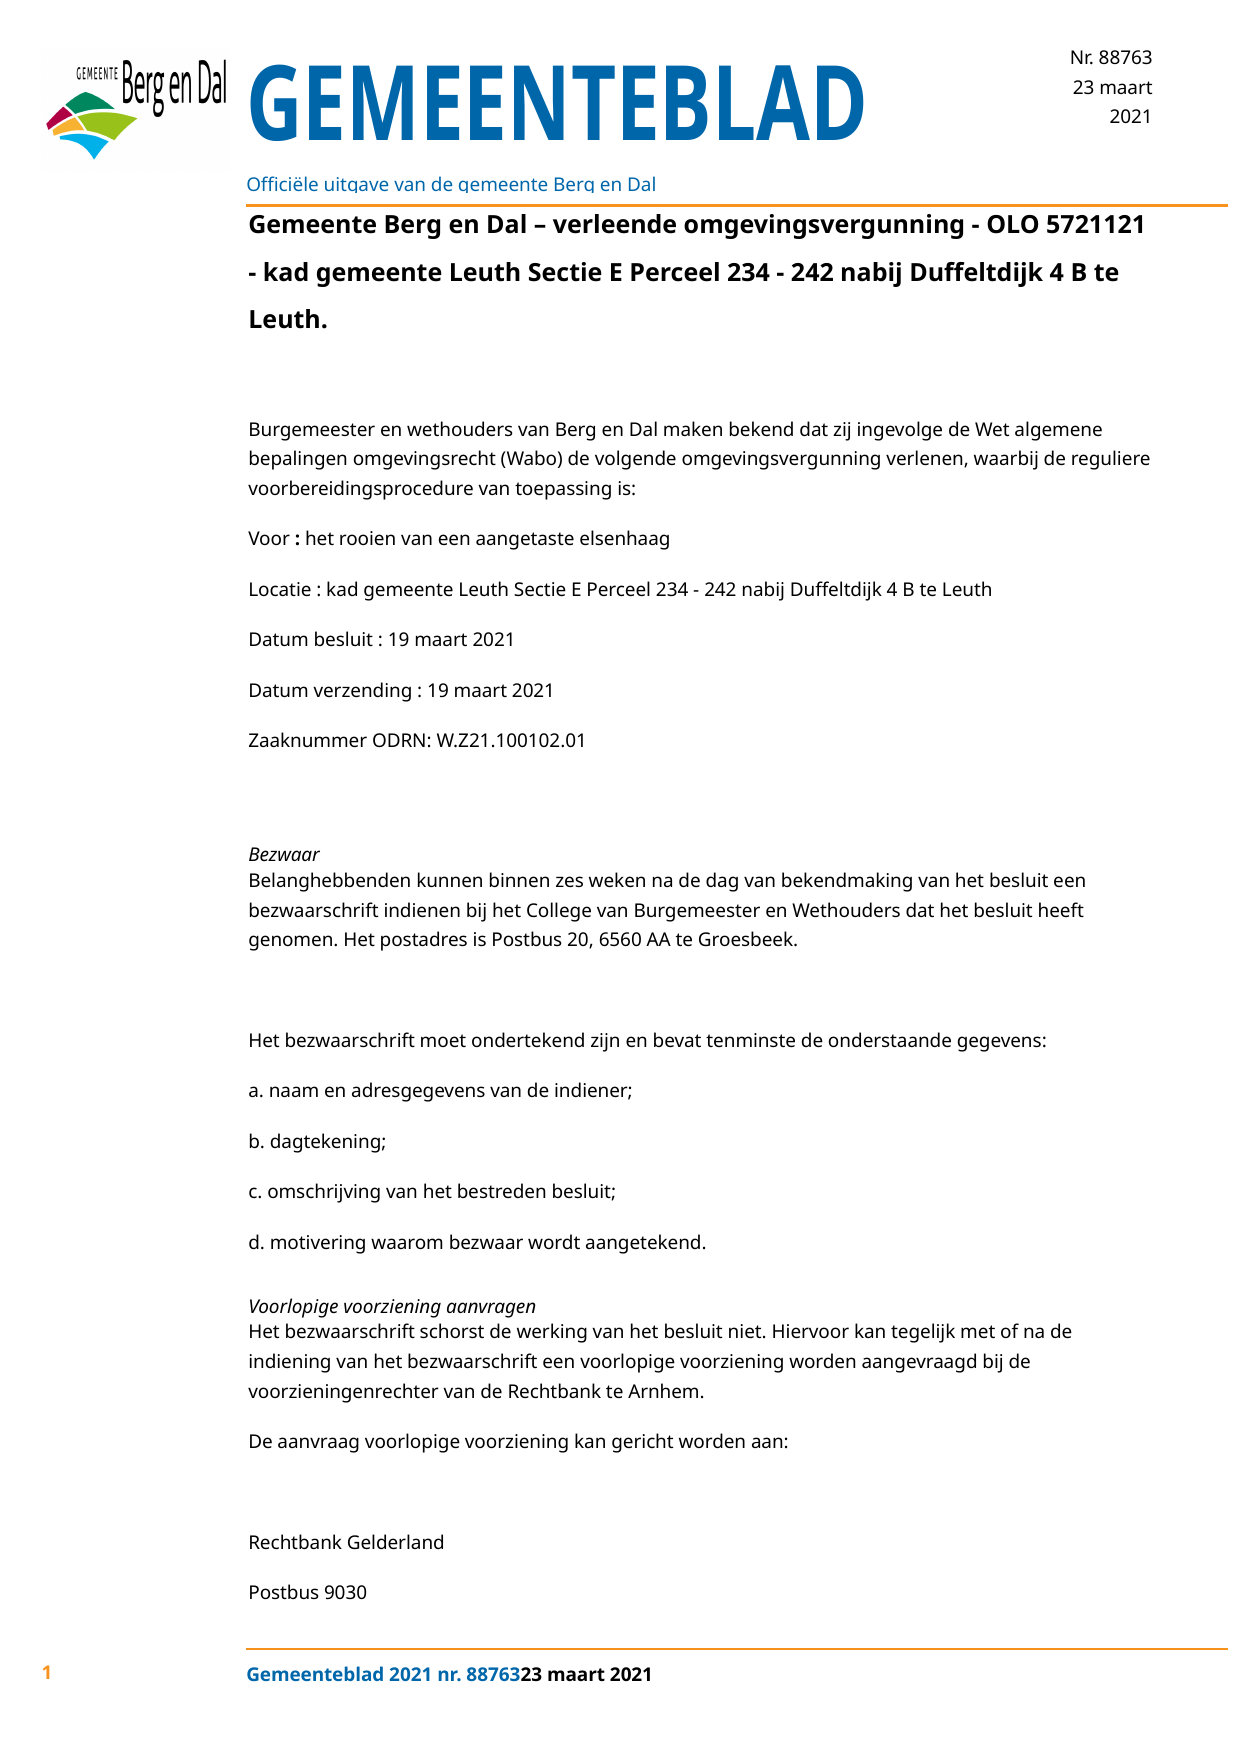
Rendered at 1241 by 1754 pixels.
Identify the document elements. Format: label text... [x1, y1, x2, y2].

text Rechtbank Gelderland [248, 1529, 1152, 1555]
text a. naam en adresgegevens van de indiener; [248, 1078, 1152, 1103]
text Bezwaar [248, 842, 1152, 867]
text Belanghebbenden kunnen binnen zes weken na de dag van bekendmaking van het besluit een bezwaarschrift indienen bij het College van Burgemeester en Wethouders dat het besluit heeft genomen. Het postadres is Postbus 20, 6560 AA te Groesbeek. [248, 867, 1152, 952]
text Burgemeester en wethouders van Berg en Dal maken bekend dat zij ingevolge de Wet algemene bepalingen omgevingsrecht (Wabo) de volgende omgevingsvergunning verlenen, waarbij de reguliere voorbereidingsprocedure van toepassing is: [248, 416, 1152, 501]
picture [41, 47, 231, 172]
text Datum verzending : 19 maart 2021 [248, 677, 1152, 702]
text Postbus 9030 [248, 1579, 1152, 1605]
text c. omschrijving van het bestreden besluit; [248, 1178, 1152, 1204]
text Zaaknummer ODRN: W.Z21.100102.01 [248, 727, 1152, 753]
text Voorlopige voorziening aanvragen [248, 1293, 1152, 1319]
text Gemeente Berg en Dal – verleende omgevingsvergunning - OLO 5721121 - kad gemeente Leuth Sectie E Perceel 234 - 242 nabij Duffeltdijk 4 B te Leuth. [248, 207, 1152, 336]
text Datum besluit : 19 maart 2021 [248, 626, 1152, 652]
text Voor : het rooien van een aangetaste elsenhaag [248, 526, 1152, 551]
text Het bezwaarschrift moet ondertekend zijn en bevat tenminste de onderstaande gegevens: [248, 1027, 1152, 1053]
text d. motivering waarom bezwaar wordt aangetekend. [248, 1229, 1152, 1255]
text Het bezwaarschrift schorst de werking van het besluit niet. Hiervoor kan tegelijk met of na de indiening van het bezwaarschrift een voorlopige voorziening worden aangevraagd bij de voorzieningenrechter van de Rechtbank te Arnhem. [248, 1319, 1152, 1403]
text Locatie : kad gemeente Leuth Sectie E Perceel 234 - 242 nabij Duffeltdijk 4 B te Leuth [248, 576, 1152, 602]
text De aanvraag voorlopige voorziening kan gericht worden aan: [248, 1428, 1152, 1454]
text b. dagtekening; [248, 1128, 1152, 1154]
